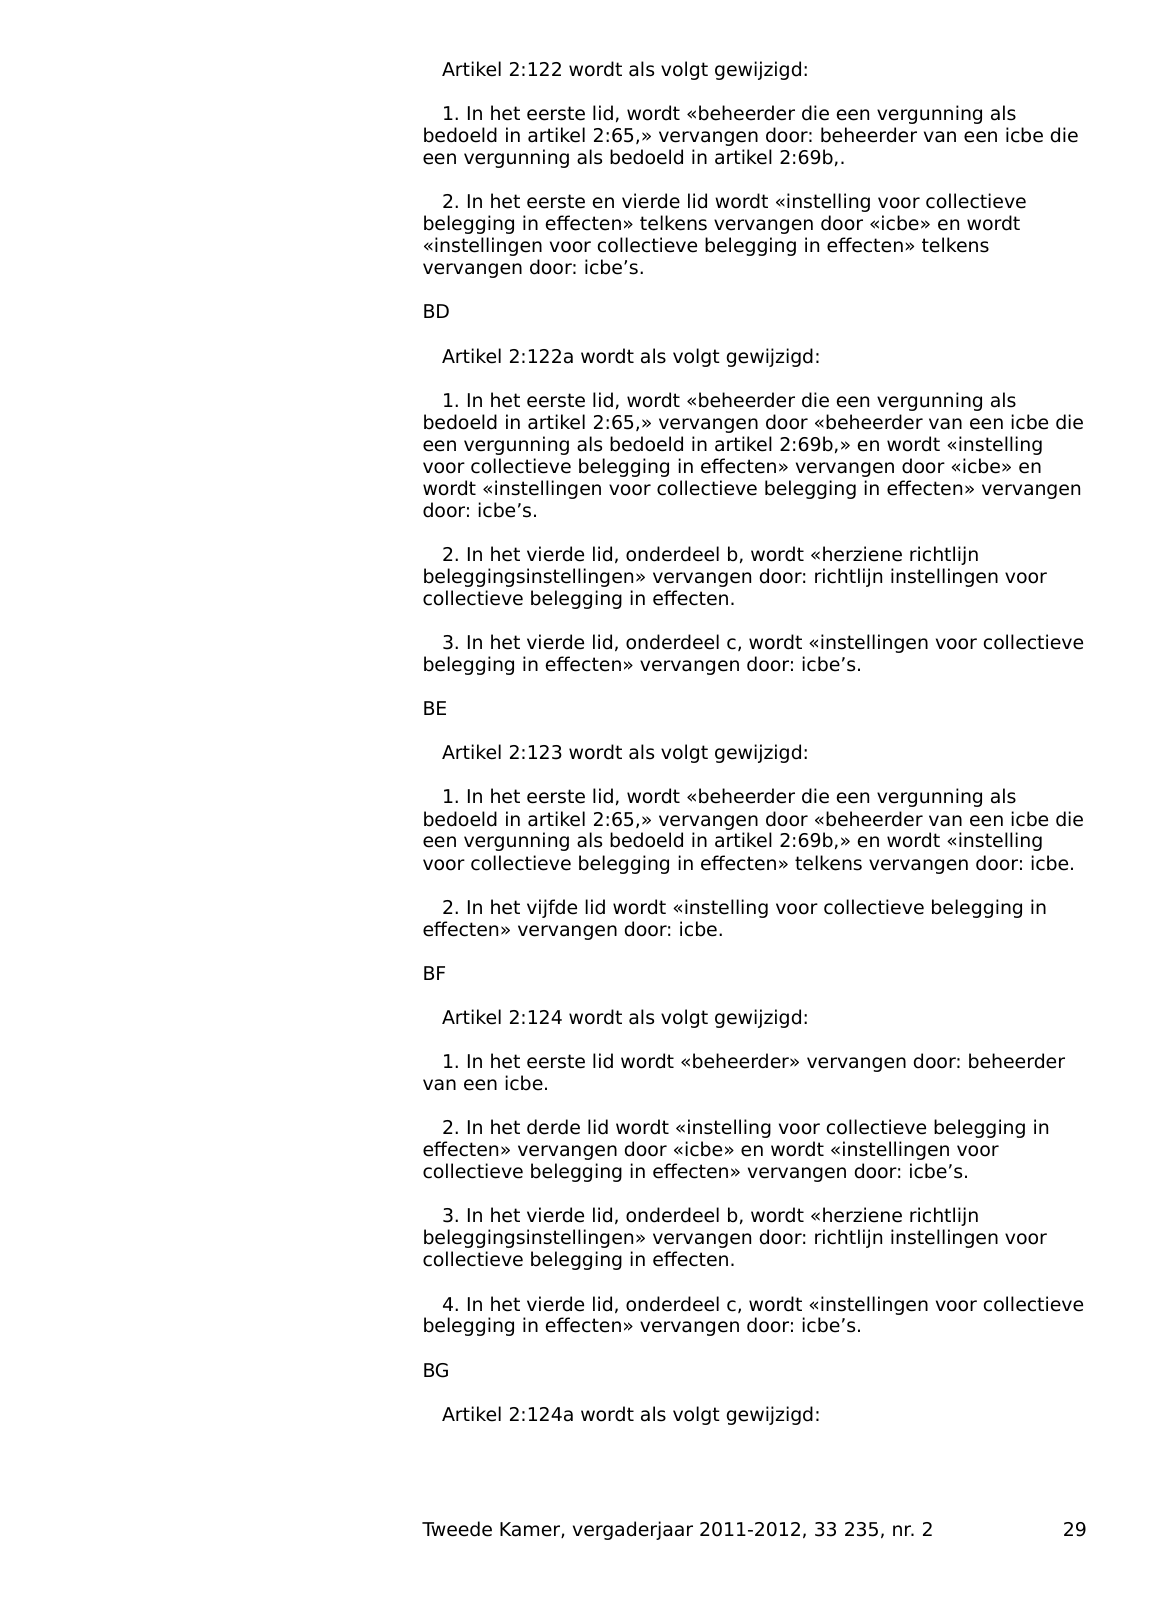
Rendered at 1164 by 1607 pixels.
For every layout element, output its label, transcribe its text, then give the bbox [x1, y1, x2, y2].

text Artikel 2:124 wordt als volgt gewijzigd: [422, 1007, 1087, 1029]
text 1. In het eerste lid wordt «beheerder» vervangen door: beheerder van een icbe. [422, 1051, 1087, 1095]
text 3. In het vierde lid, onderdeel c, wordt «instellingen voor collectieve belegging in effecten» vervangen door: icbe’s. [422, 632, 1087, 676]
text 2. In het eerste en vierde lid wordt «instelling voor collectieve belegging in effecten» telkens vervangen door «icbe» en wordt «instellingen voor collectieve belegging in effecten» telkens vervangen door: icbe’s. [422, 191, 1087, 279]
text Artikel 2:123 wordt als volgt gewijzigd: [422, 742, 1087, 764]
text 1. In het eerste lid, wordt «beheerder die een vergunning als bedoeld in artikel 2:65,» vervangen door «beheerder van een icbe die een vergunning als bedoeld in artikel 2:69b,» en wordt «instelling voor collectieve belegging in effecten» telkens vervangen door: icbe. [422, 786, 1087, 874]
text 1. In het eerste lid, wordt «beheerder die een vergunning als bedoeld in artikel 2:65,» vervangen door «beheerder van een icbe die een vergunning als bedoeld in artikel 2:69b,» en wordt «instelling voor collectieve belegging in effecten» vervangen door «icbe» en wordt «instellingen voor collectieve belegging in effecten» vervangen door: icbe’s. [422, 390, 1087, 522]
text Artikel 2:122 wordt als volgt gewijzigd: [422, 59, 1087, 81]
text 4. In het vierde lid, onderdeel c, wordt «instellingen voor collectieve belegging in effecten» vervangen door: icbe’s. [422, 1293, 1087, 1337]
text 2. In het vierde lid, onderdeel b, wordt «herziene richtlijn beleggingsinstellingen» vervangen door: richtlijn instellingen voor collectieve belegging in effecten. [422, 544, 1087, 610]
text 1. In het eerste lid, wordt «beheerder die een vergunning als bedoeld in artikel 2:65,» vervangen door: beheerder van een icbe die een vergunning als bedoeld in artikel 2:69b,. [422, 103, 1087, 169]
text BG [422, 1359, 1087, 1382]
text 2. In het derde lid wordt «instelling voor collectieve belegging in effecten» vervangen door «icbe» en wordt «instellingen voor collectieve belegging in effecten» vervangen door: icbe’s. [422, 1117, 1087, 1183]
text Artikel 2:122a wordt als volgt gewijzigd: [422, 346, 1087, 368]
text 2. In het vijfde lid wordt «instelling voor collectieve belegging in effecten» vervangen door: icbe. [422, 897, 1087, 941]
text BF [422, 963, 1087, 985]
text 3. In het vierde lid, onderdeel b, wordt «herziene richtlijn beleggingsinstellingen» vervangen door: richtlijn instellingen voor collectieve belegging in effecten. [422, 1205, 1087, 1271]
text BD [422, 301, 1087, 323]
text BE [422, 698, 1087, 720]
text Artikel 2:124a wordt als volgt gewijzigd: [422, 1404, 1087, 1426]
